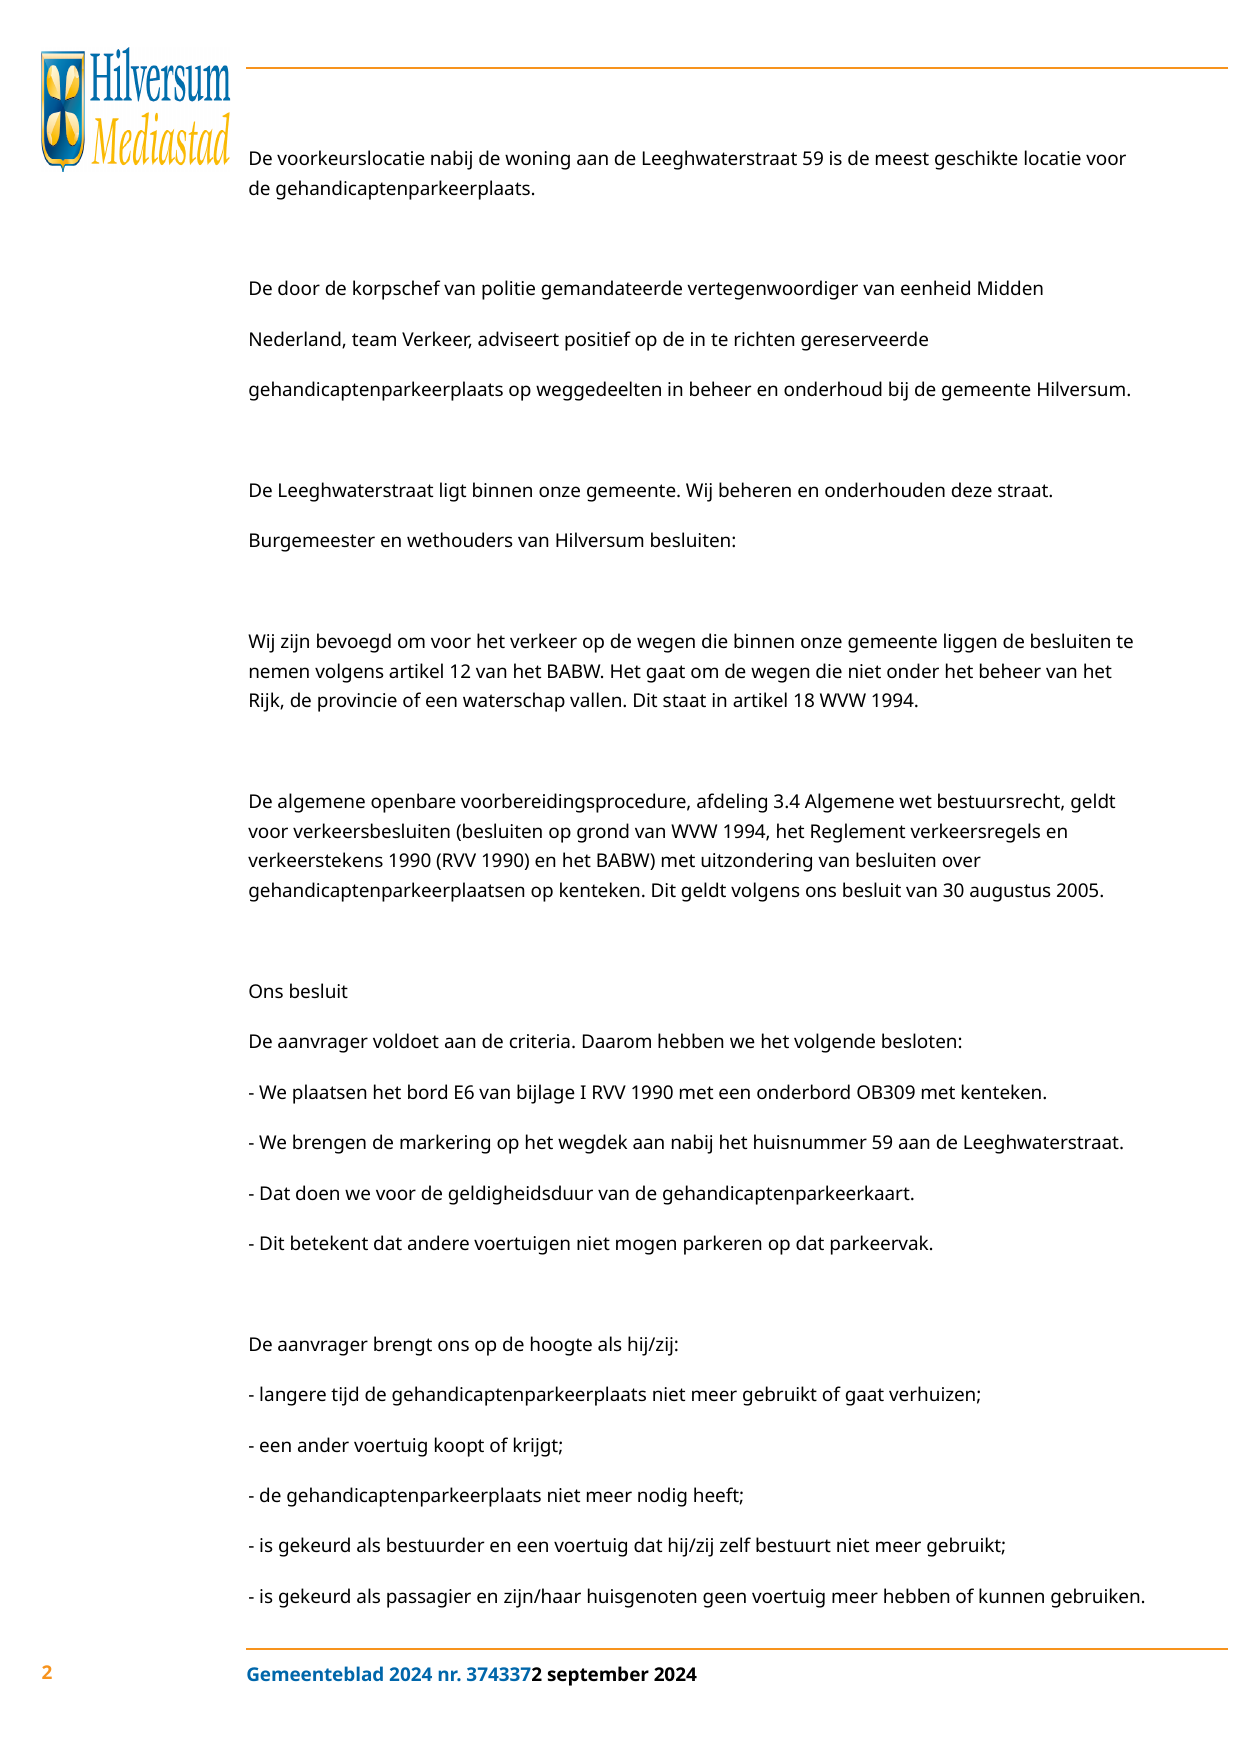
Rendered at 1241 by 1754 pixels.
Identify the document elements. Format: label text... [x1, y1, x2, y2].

text Wij zijn bevoegd om voor het verkeer op de wegen die binnen onze gemeente liggen de besluiten te nemen volgens artikel 12 van het BABW. Het gaat om de wegen die niet onder het beheer van het Rijk, de provincie of een waterschap vallen. Dit staat in artikel 18 WVW 1994. [248, 628, 1152, 713]
text De Leeghwaterstraat ligt binnen onze gemeente. Wij beheren en onderhouden deze straat. [248, 477, 1152, 503]
text - Dit betekent dat andere voertuigen niet mogen parkeren op dat parkeervak. [248, 1230, 1152, 1256]
text gehandicaptenparkeerplaats op weggedeelten in beheer en onderhoud bij de gemeente Hilversum. [248, 376, 1152, 402]
text De aanvrager voldoet aan de criteria. Daarom hebben we het volgende besloten: [248, 1028, 1152, 1054]
text De aanvrager brengt ons op de hoogte als hij/zij: [248, 1331, 1152, 1357]
text De algemene openbare voorbereidingsprocedure, afdeling 3.4 Algemene wet bestuursrecht, geldt voor verkeersbesluiten (besluiten op grond van WVW 1994, het Reglement verkeersregels en verkeerstekens 1990 (RVV 1990) en het BABW) met uitzondering van besluiten over gehandicaptenparkeerplaatsen op kenteken. Dit geldt volgens ons besluit van 30 augustus 2005. [248, 788, 1152, 903]
text De voorkeurslocatie nabij de woning aan de Leeghwaterstraat 59 is de meest geschikte locatie voor de gehandicaptenparkeerplaats. [248, 145, 1152, 201]
text - de gehandicaptenparkeerplaats niet meer nodig heeft; [248, 1482, 1152, 1508]
picture [41, 47, 231, 172]
text - is gekeurd als passagier en zijn/haar huisgenoten geen voertuig meer hebben of kunnen gebruiken. [248, 1583, 1152, 1609]
text Nederland, team Verkeer, adviseert positief op de in te richten gereserveerde [248, 326, 1152, 352]
text De door de korpschef van politie gemandateerde vertegenwoordiger van eenheid Midden [248, 276, 1152, 301]
text - Dat doen we voor de geldigheidsduur van de gehandicaptenparkeerkaart. [248, 1180, 1152, 1206]
text Burgemeester en wethouders van Hilversum besluiten: [248, 528, 1152, 553]
text - We plaatsen het bord E6 van bijlage I RVV 1990 met een onderbord OB309 met kenteken. [248, 1079, 1152, 1105]
text - langere tijd de gehandicaptenparkeerplaats niet meer gebruikt of gaat verhuizen; [248, 1381, 1152, 1407]
text - een ander voertuig koopt of krijgt; [248, 1432, 1152, 1458]
text - We brengen de markering op het wegdek aan nabij het huisnummer 59 aan de Leeghwaterstraat. [248, 1129, 1152, 1155]
text Ons besluit [248, 978, 1152, 1004]
text - is gekeurd als bestuurder en een voertuig dat hij/zij zelf bestuurt niet meer gebruikt; [248, 1533, 1152, 1558]
